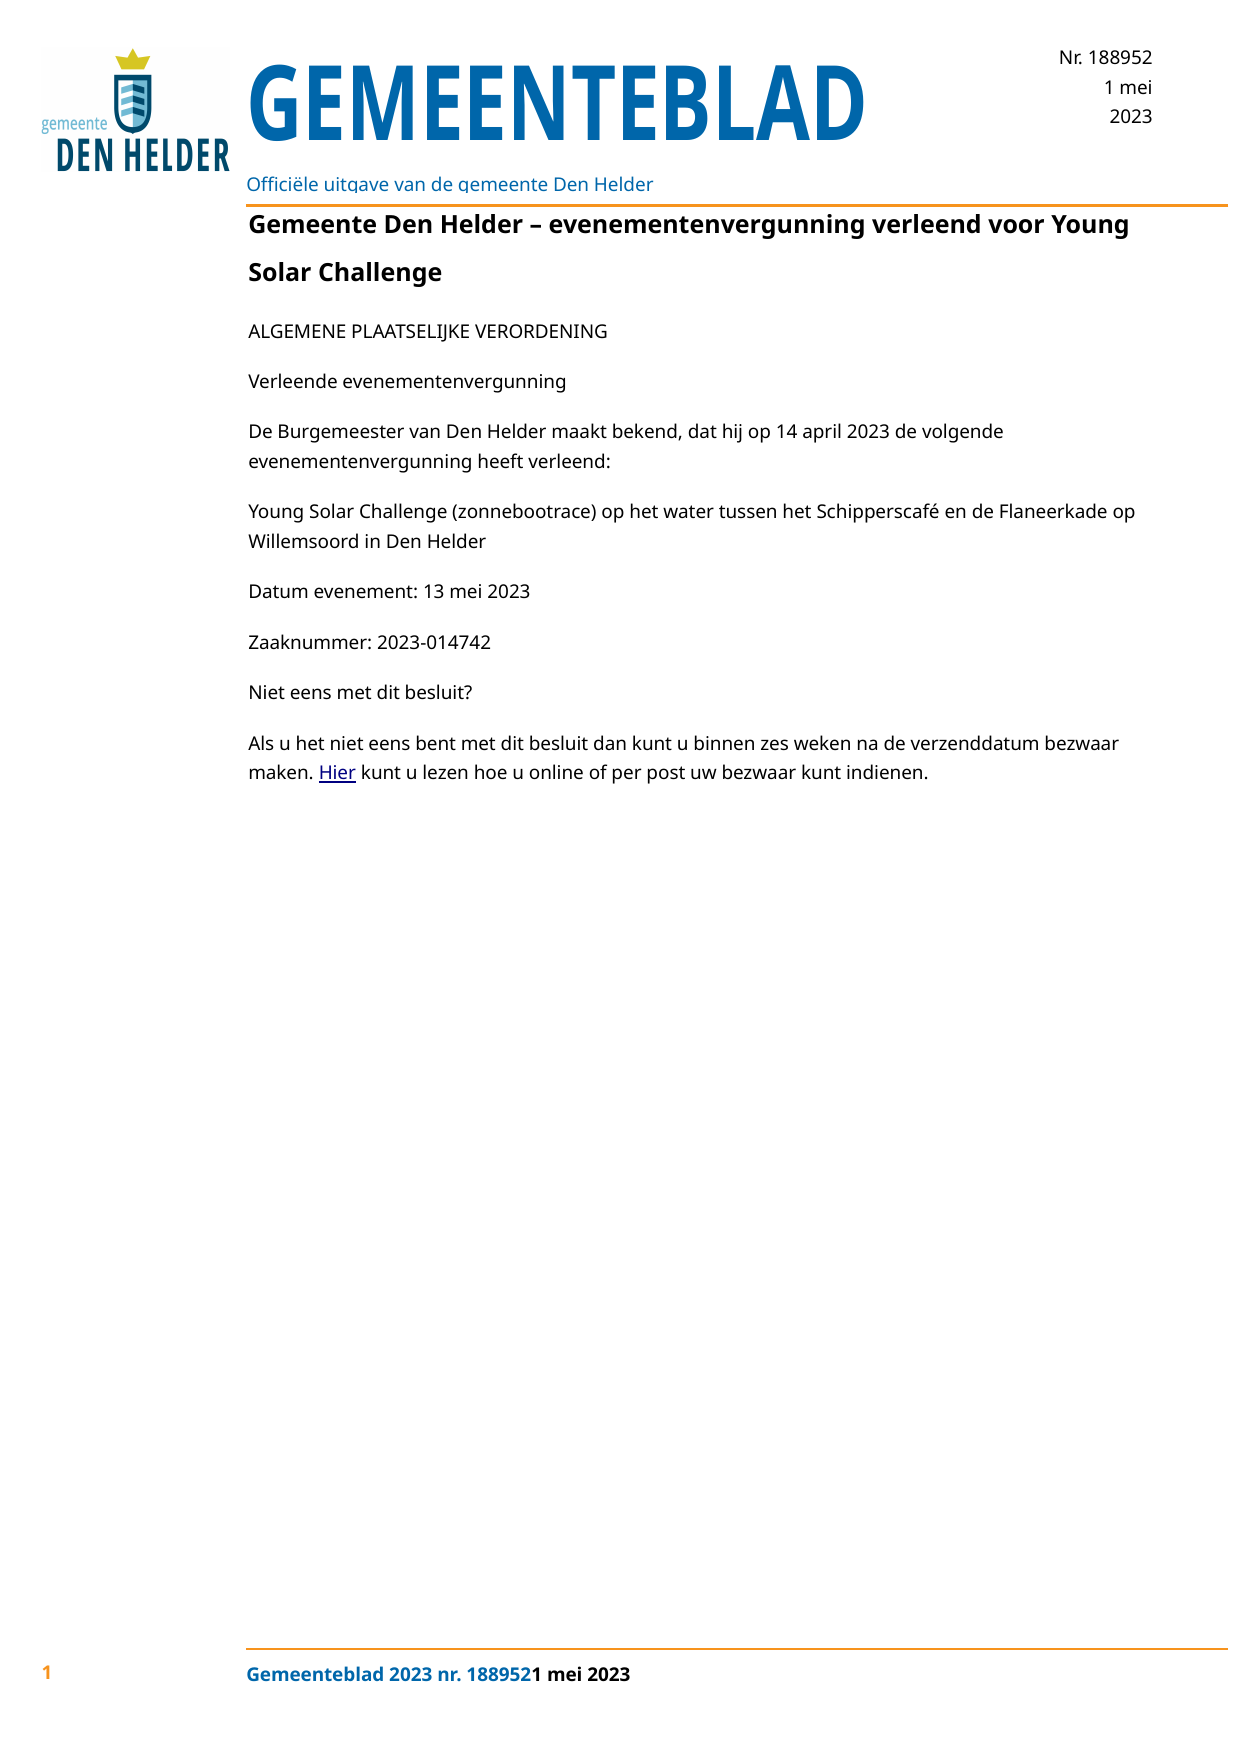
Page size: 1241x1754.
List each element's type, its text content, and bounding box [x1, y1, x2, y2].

text Niet eens met dit besluit? [248, 679, 1152, 705]
text De Burgemeester van Den Helder maakt bekend, dat hij op 14 april 2023 de volgende evenementenvergunning heeft verleend: [248, 419, 1152, 474]
text Gemeente Den Helder – evenementenvergunning verleend voor Young Solar Challenge [248, 207, 1152, 288]
picture [220, 160, 224, 172]
text Zaaknummer: 2023-014742 [248, 629, 1152, 655]
picture [41, 47, 231, 172]
picture [130, 157, 135, 172]
text Young Solar Challenge (zonnebootrace) op het water tussen het Schipperscafé en de Flaneerkade op Willemsoord in Den Helder [248, 499, 1152, 554]
picture [182, 144, 187, 165]
text Als u het niet eens bent met dit besluit dan kunt u binnen zes weken na de verzenddatum bezwaar maken. Hier kunt u lezen hoe u online of per post uw bezwaar kunt indienen. [248, 730, 1152, 785]
text ALGEMENE PLAATSELIJKE VERORDENING [248, 318, 1152, 344]
text Datum evenement: 13 mei 2023 [248, 579, 1152, 604]
picture [63, 144, 68, 165]
picture [100, 154, 106, 172]
text Verleende evenementenvergunning [248, 368, 1152, 394]
